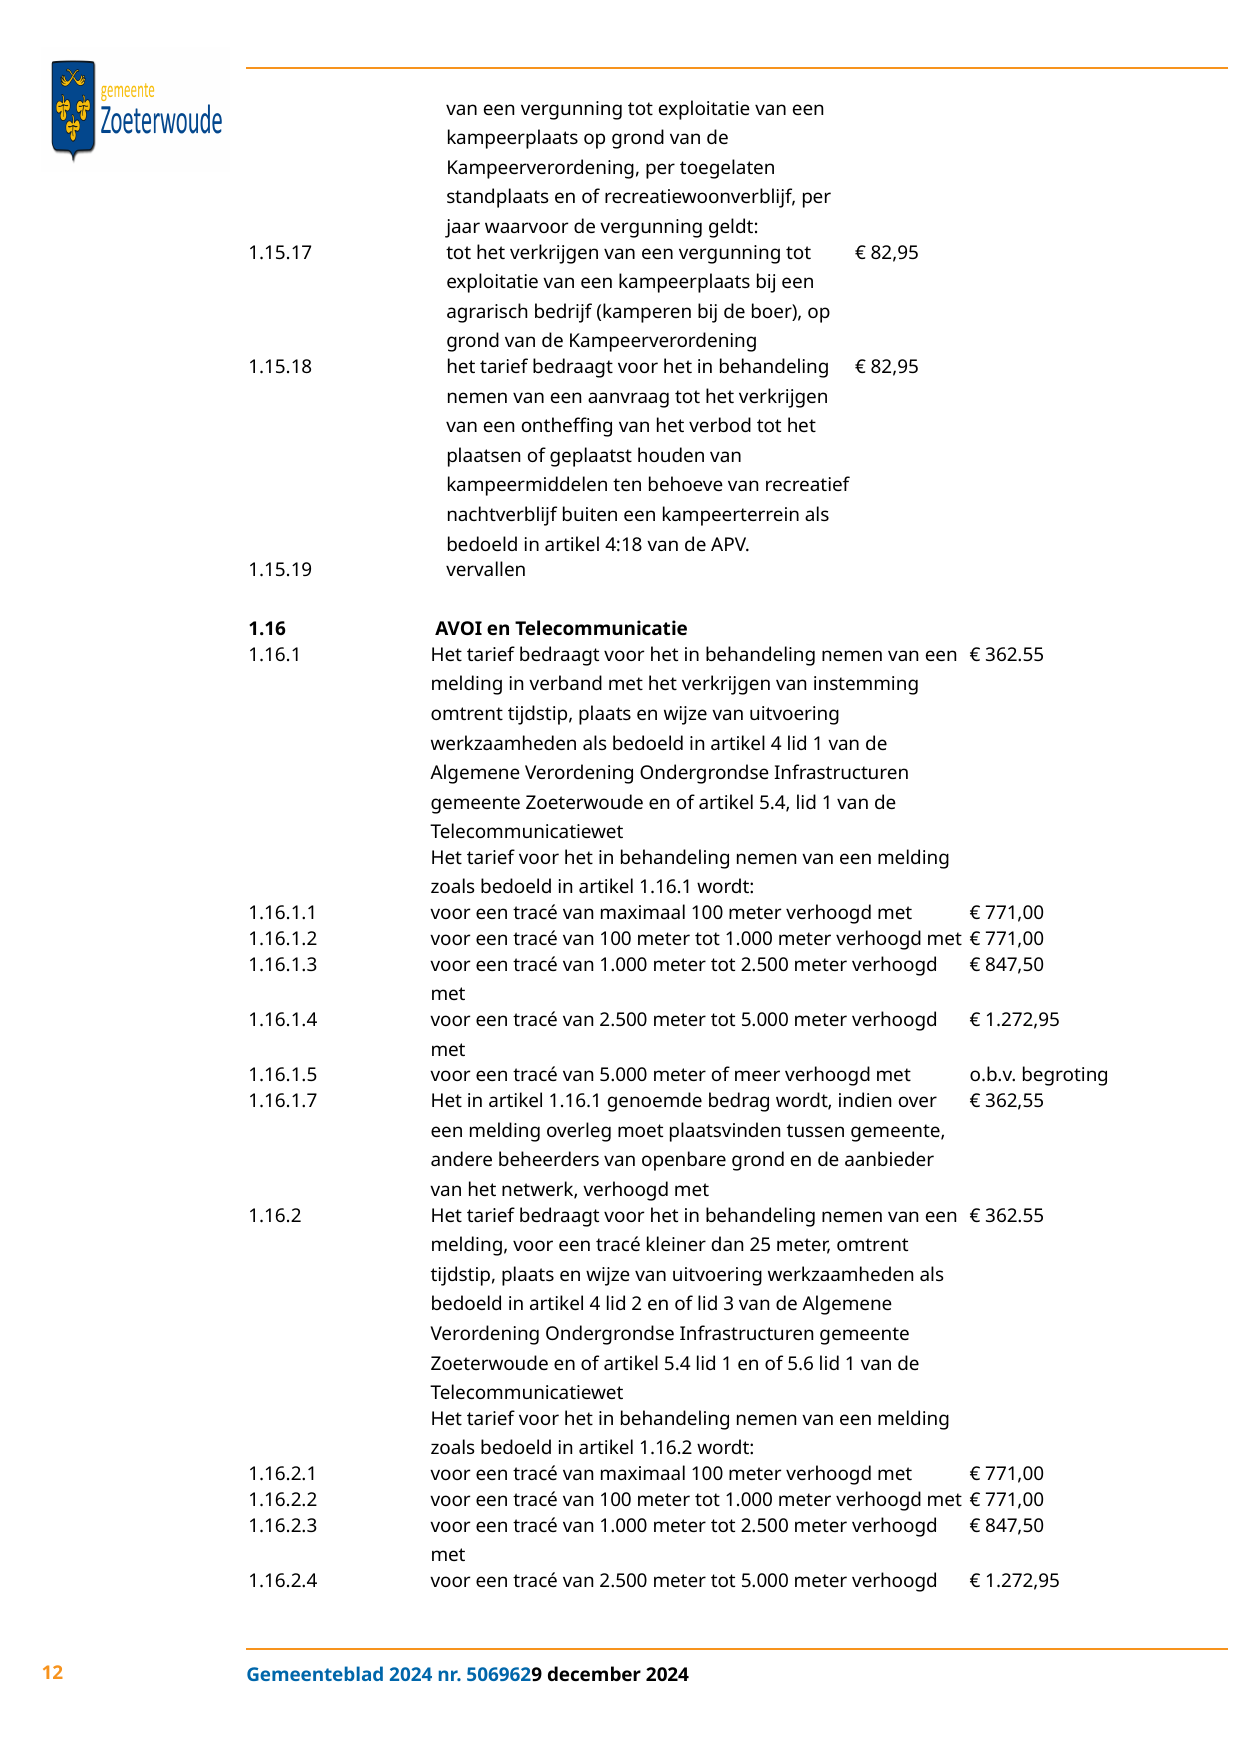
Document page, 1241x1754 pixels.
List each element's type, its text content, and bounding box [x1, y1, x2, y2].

table_cell voor een tracé van maximaal 100 meter verhoogd met [430, 1460, 969, 1486]
table_cell [248, 95, 446, 239]
table_cell € 362.55 [969, 641, 1152, 844]
table_cell voor een tracé van maximaal 100 meter verhoogd met [430, 900, 969, 925]
table_cell [855, 95, 1053, 239]
table_header [969, 615, 1152, 641]
table_cell vervallen [446, 557, 855, 582]
table_cell 1.16.2.2 [248, 1486, 430, 1512]
table_cell 1.16.1 [248, 641, 430, 844]
table_cell € 771,00 [969, 1486, 1152, 1512]
table_cell € 82,95 [855, 239, 1053, 353]
table_cell € 847,50 [969, 951, 1152, 1006]
table_cell 1.16.1.4 [248, 1006, 430, 1062]
table_cell 1.15.19 [248, 557, 446, 582]
table_cell voor een tracé van 100 meter tot 1.000 meter verhoogd met [430, 925, 969, 951]
table_cell 1.16.1.7 [248, 1087, 430, 1202]
table_cell [248, 1405, 430, 1460]
table_cell [969, 844, 1152, 899]
table_cell o.b.v. begroting [969, 1062, 1152, 1087]
table_cell 1.16.2 [248, 1202, 430, 1405]
table_cell € 771,00 [969, 925, 1152, 951]
table_cell 1.16.2.1 [248, 1460, 430, 1486]
table_cell € 771,00 [969, 900, 1152, 925]
table_cell [855, 557, 1053, 582]
table_cell 1.16.2.3 [248, 1512, 430, 1567]
table_cell Het tarief bedraagt voor het in behandeling nemen van een melding in verband met het verkrijgen van instemming omtrent tijdstip, plaats en wijze van uitvoering werkzaamheden als bedoeld in artikel 4 lid 1 van de Algemene Verordening Ondergrondse Infrastructuren gemeente Zoeterwoude en of artikel 5.4, lid 1 van de Telecommunicatiewet [430, 641, 969, 844]
table_cell 1.16.1.3 [248, 951, 430, 1006]
table_cell € 1.272,95 [969, 1006, 1152, 1062]
table_cell Het in artikel 1.16.1 genoemde bedrag wordt, indien over een melding overleg moet plaatsvinden tussen gemeente, andere beheerders van openbare grond en de aanbieder van het netwerk, verhoogd met [430, 1087, 969, 1202]
table_cell voor een tracé van 2.500 meter tot 5.000 meter verhoogd met [430, 1006, 969, 1062]
table_cell tot het verkrijgen van een vergunning tot exploitatie van een kampeerplaats bij een agrarisch bedrijf (kamperen bij de boer), op grond van de Kampeerverordening [446, 239, 855, 353]
table_header AVOI en Telecommunicatie [430, 615, 969, 641]
table_header 1.16 [248, 615, 430, 641]
picture [41, 47, 231, 172]
table_cell voor een tracé van 1.000 meter tot 2.500 meter verhoogd met [430, 1512, 969, 1567]
table_cell Het tarief voor het in behandeling nemen van een melding zoals bedoeld in artikel 1.16.2 wordt: [430, 1405, 969, 1460]
table_cell Het tarief bedraagt voor het in behandeling nemen van een melding, voor een tracé kleiner dan 25 meter, omtrent tijdstip, plaats en wijze van uitvoering werkzaamheden als bedoeld in artikel 4 lid 2 en of lid 3 van de Algemene Verordening Ondergrondse Infrastructuren gemeente Zoeterwoude en of artikel 5.4 lid 1 en of 5.6 lid 1 van de Telecommunicatiewet [430, 1202, 969, 1405]
table_cell voor een tracé van 1.000 meter tot 2.500 meter verhoogd met [430, 951, 969, 1006]
table_cell 1.16.1.5 [248, 1062, 430, 1087]
table_cell [248, 844, 430, 899]
table_cell 1.16.1.2 [248, 925, 430, 951]
table_cell [969, 1405, 1152, 1460]
table_cell 1.15.18 [248, 353, 446, 557]
table_cell € 362.55 [969, 1202, 1152, 1405]
table_cell € 847,50 [969, 1512, 1152, 1567]
table_cell Het tarief voor het in behandeling nemen van een melding zoals bedoeld in artikel 1.16.1 wordt: [430, 844, 969, 899]
table_cell voor een tracé van 2.500 meter tot 5.000 meter verhoogd [430, 1567, 969, 1593]
table_cell € 1.272,95 [969, 1567, 1152, 1593]
table_cell 1.15.17 [248, 239, 446, 353]
table_cell voor een tracé van 5.000 meter of meer verhoogd met [430, 1062, 969, 1087]
table_cell voor een tracé van 100 meter tot 1.000 meter verhoogd met [430, 1486, 969, 1512]
table_cell 1.16.1.1 [248, 900, 430, 925]
table_cell 1.16.2.4 [248, 1567, 430, 1593]
table_cell € 362,55 [969, 1087, 1152, 1202]
table_cell € 82,95 [855, 353, 1053, 557]
table_cell het tarief bedraagt voor het in behandeling nemen van een aanvraag tot het verkrijgen van een ontheffing van het verbod tot het plaatsen of geplaatst houden van kampeermiddelen ten behoeve van recreatief nachtverblijf buiten een kampeerterrein als bedoeld in artikel 4:18 van de APV. [446, 353, 855, 557]
table_cell € 771,00 [969, 1460, 1152, 1486]
table_cell van een vergunning tot exploitatie van een kampeerplaats op grond van de Kampeerverordening, per toegelaten standplaats en of recreatiewoonverblijf, per jaar waarvoor de vergunning geldt: [446, 95, 855, 239]
